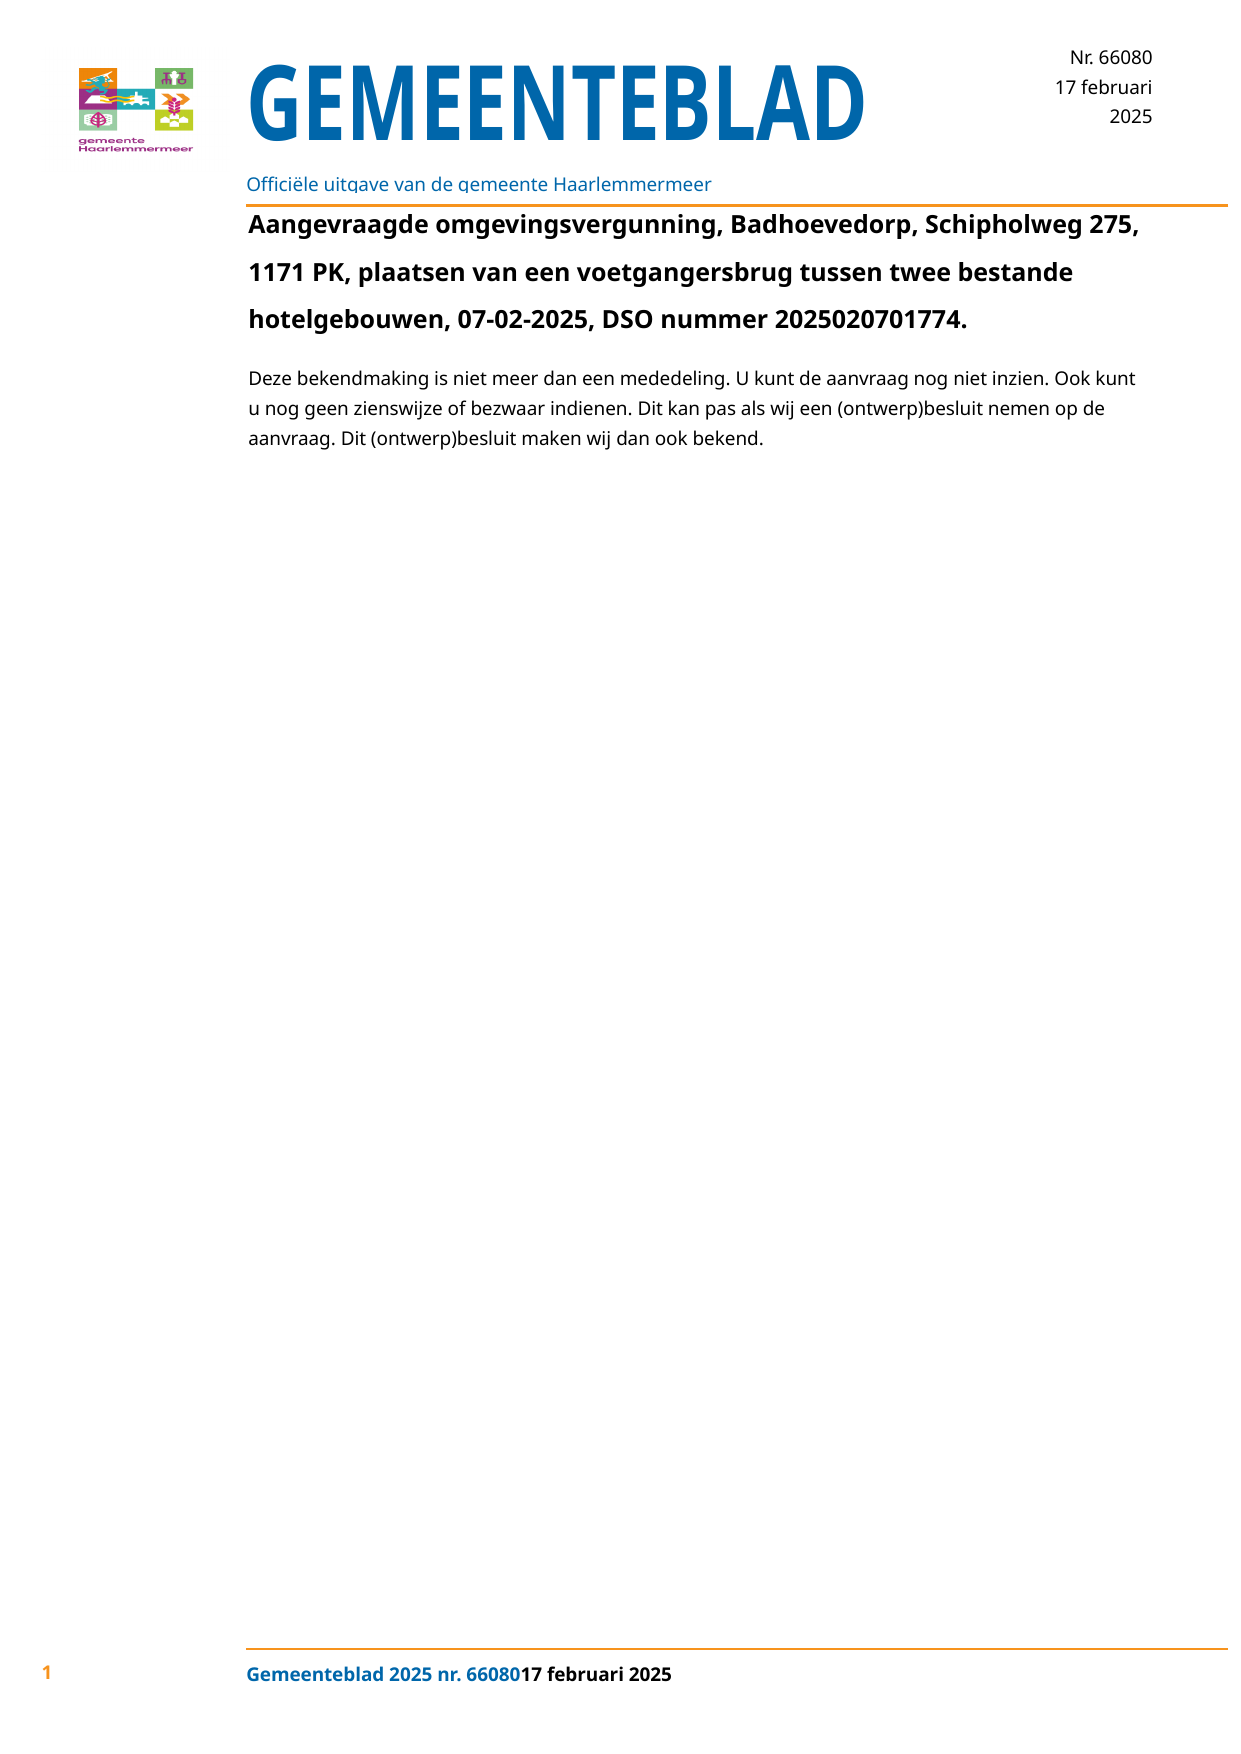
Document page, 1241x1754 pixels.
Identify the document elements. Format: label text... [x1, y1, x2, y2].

text Aangevraagde omgevingsvergunning, Badhoevedorp, Schipholweg 275, 1171 PK, plaatsen van een voetgangersbrug tussen twee bestande hotelgebouwen, 07-02-2025, DSO nummer 2025020701774. [248, 207, 1152, 336]
text Deze bekendmaking is niet meer dan een mededeling. U kunt de aanvraag nog niet inzien. Ook kunt u nog geen zienswijze of bezwaar indienen. Dit kan pas als wij een (ontwerp)besluit nemen op de aanvraag. Dit (ontwerp)besluit maken wij dan ook bekend. [248, 366, 1152, 450]
picture [41, 47, 231, 172]
